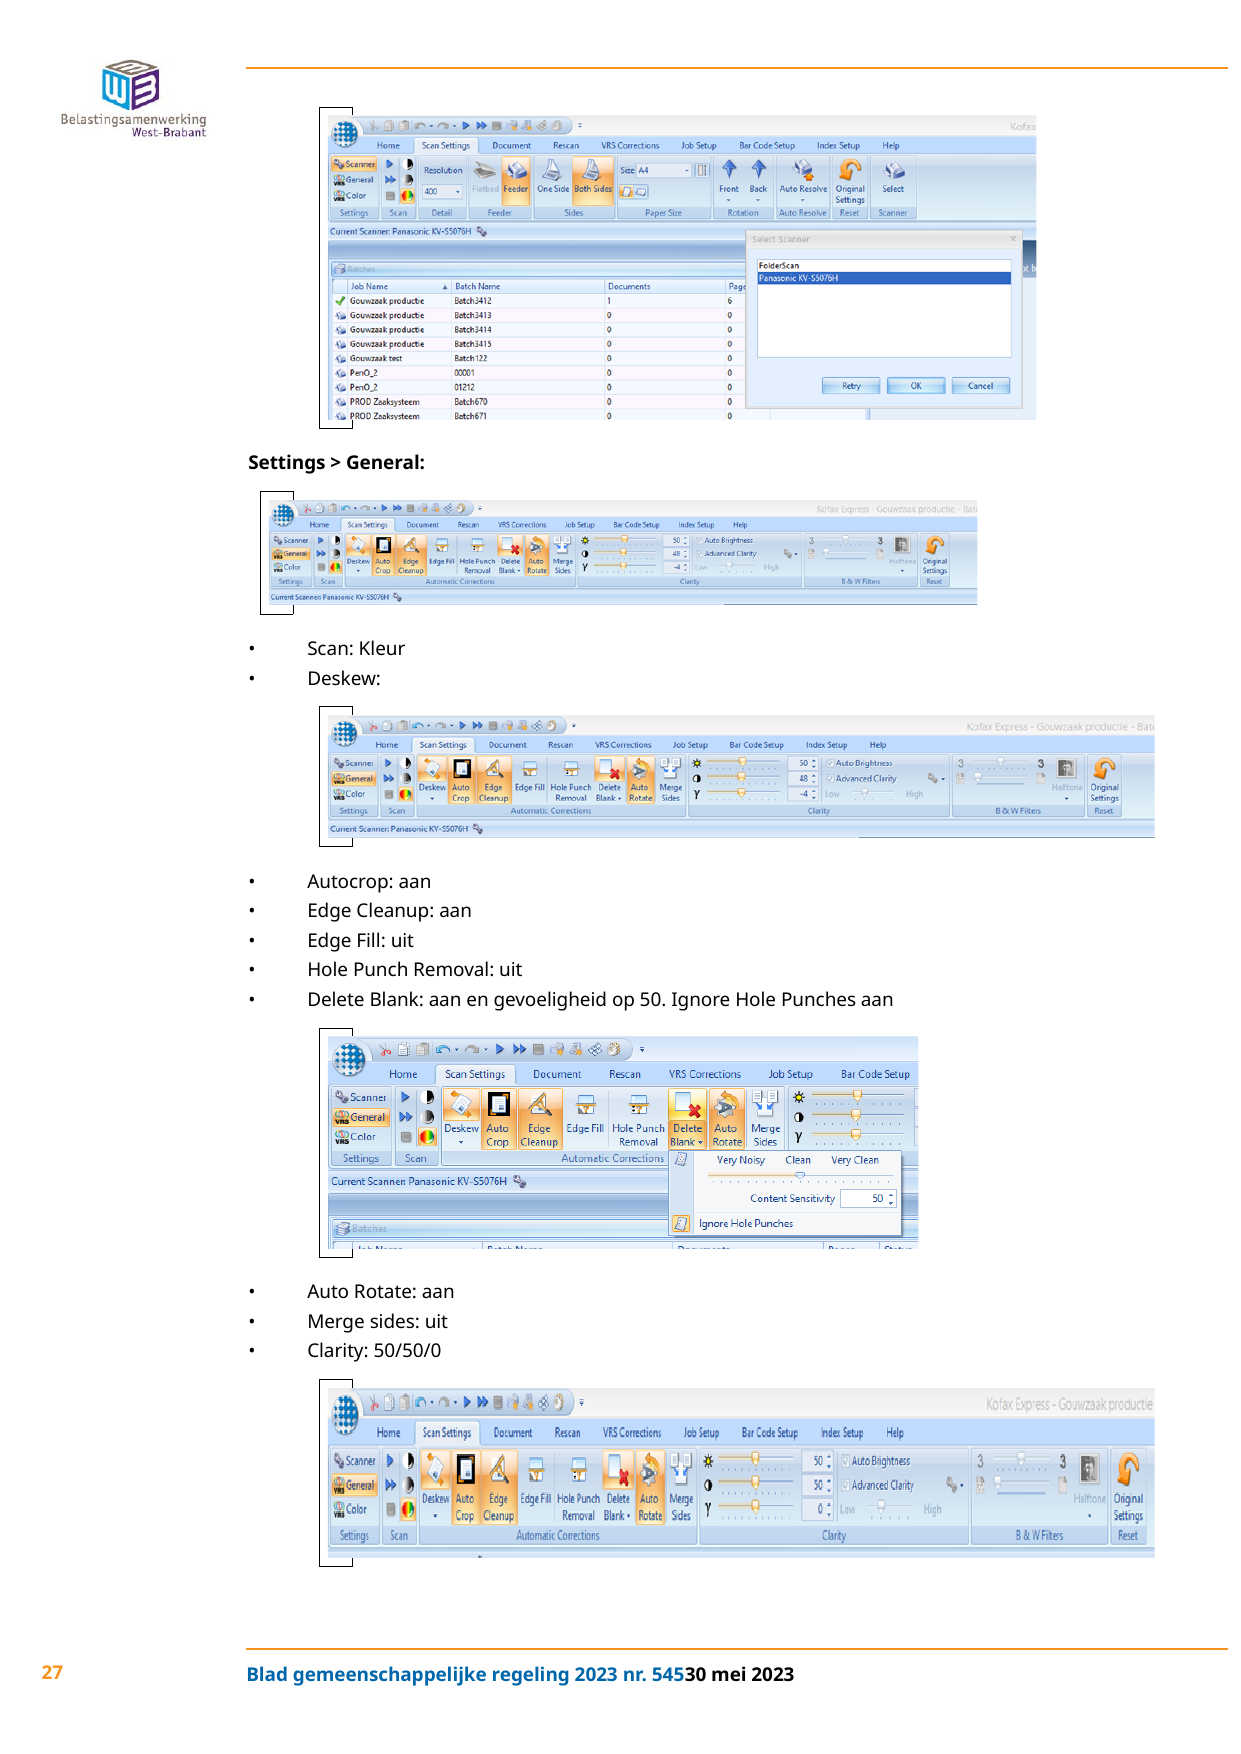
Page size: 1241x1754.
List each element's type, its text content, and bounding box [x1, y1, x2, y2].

picture [41, 47, 231, 172]
list Clarity: 50/50/0 [248, 1338, 1152, 1363]
picture [327, 1388, 1155, 1558]
text Settings > General: [248, 449, 1152, 475]
picture [268, 500, 978, 605]
list Autocrop: aan [248, 868, 1152, 894]
list Hole Punch Removal: uit [248, 957, 1152, 982]
picture [327, 715, 1155, 838]
list Edge Cleanup: aan [248, 897, 1152, 923]
list Merge sides: uit [248, 1308, 1152, 1334]
picture [327, 1036, 919, 1249]
list Auto Rotate: aan [248, 1278, 1152, 1304]
list Scan: Kleur [248, 635, 1152, 661]
picture [327, 115, 1037, 420]
list Edge Fill: uit [248, 927, 1152, 953]
list Deskew: [248, 665, 1152, 691]
list Delete Blank: aan en gevoeligheid op 50. Ignore Hole Punches aan [248, 986, 1152, 1012]
